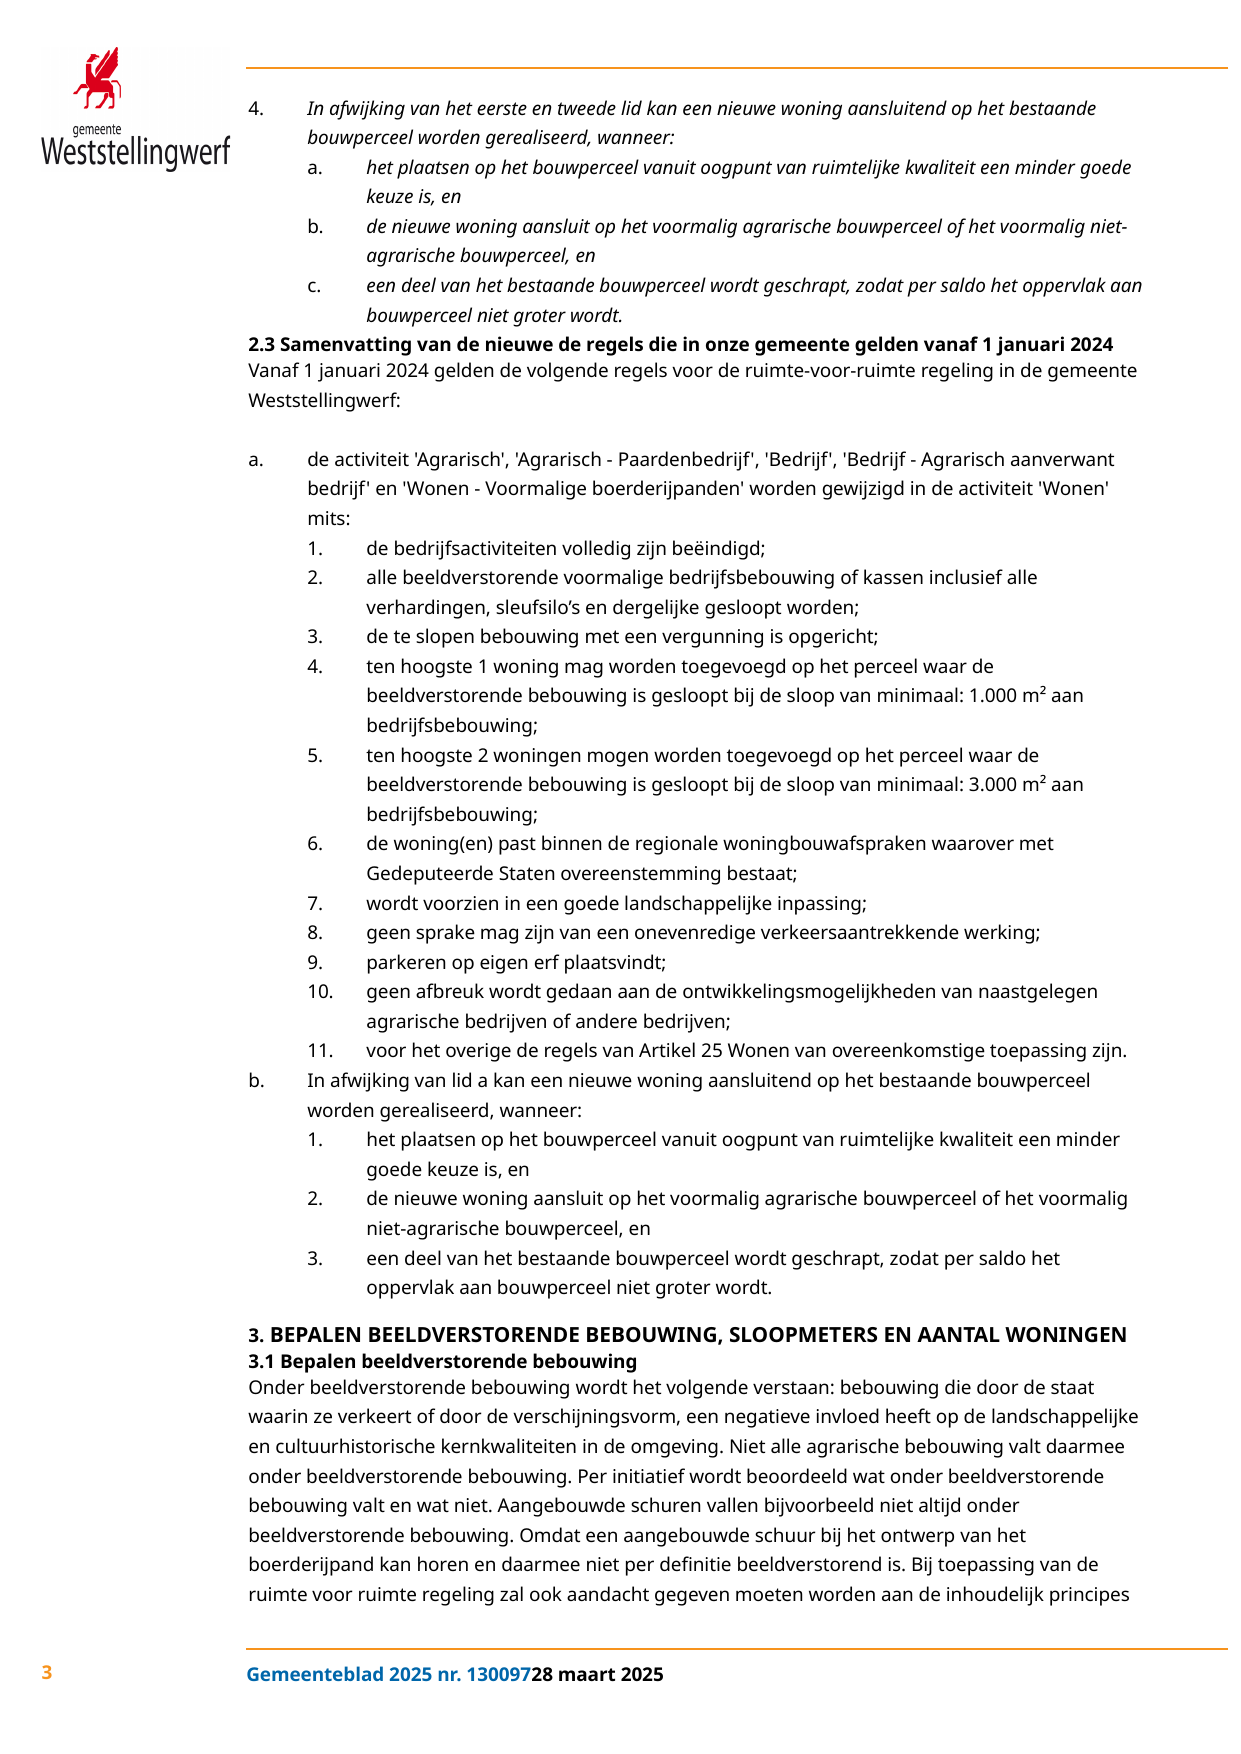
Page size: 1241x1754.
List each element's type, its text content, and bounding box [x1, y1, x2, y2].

list voor het overige de regels van Artikel 25 Wonen van overeenkomstige toepassing zijn. [307, 1038, 1152, 1063]
list een deel van het bestaande bouwperceel wordt geschrapt, zodat per saldo het oppervlak aan bouwperceel niet groter wordt. [307, 1245, 1152, 1300]
list In afwijking van lid a kan een nieuwe woning aansluitend op het bestaande bouwperceel worden gerealiseerd, wanneer: [248, 1067, 1152, 1122]
list de nieuwe woning aansluit op het voormalig agrarische bouwperceel of het voormalig niet-agrarische bouwperceel, en [307, 213, 1152, 268]
list In afwijking van het eerste en tweede lid kan een nieuwe woning aansluitend op het bestaande bouwperceel worden gerealiseerd, wanneer: [248, 95, 1152, 150]
list wordt voorzien in een goede landschappelijke inpassing; [307, 890, 1152, 915]
text 3. BEPALEN BEELDVERSTORENDE BEBOUWING, SLOOPMETERS EN AANTAL WONINGEN [248, 1320, 1152, 1348]
picture [41, 47, 231, 172]
list het plaatsen op het bouwperceel vanuit oogpunt van ruimtelijke kwaliteit een minder goede keuze is, en [307, 1126, 1152, 1182]
text Onder beeldverstorende bebouwing wordt het volgende verstaan: bebouwing die door de staat waarin ze verkeert of door de verschijningsvorm, een negatieve invloed heeft op de landschappelijke en cultuurhistorische kernkwaliteiten in de omgeving. Niet alle agrarische bebouwing valt daarmee onder beeldverstorende bebouwing. Per initiatief wordt beoordeeld wat onder beeldverstorende bebouwing valt en wat niet. Aangebouwde schuren vallen bijvoorbeeld niet altijd onder beeldverstorende bebouwing. Omdat een aangebouwde schuur bij het ontwerp van het boerderijpand kan horen en daarmee niet per definitie beeldverstorend is. Bij toepassing van de ruimte voor ruimte regeling zal ook aandacht gegeven moeten worden aan de inhoudelijk principes [248, 1374, 1152, 1607]
text 3.1 Bepalen beeldverstorende bebouwing [248, 1348, 1152, 1374]
list een deel van het bestaande bouwperceel wordt geschrapt, zodat per saldo het oppervlak aan bouwperceel niet groter wordt. [307, 272, 1152, 328]
list alle beeldverstorende voormalige bedrijfsbebouwing of kassen inclusief alle verhardingen, sleufsilo’s en dergelijke gesloopt worden; [307, 564, 1152, 619]
list de activiteit 'Agrarisch', 'Agrarisch - Paardenbedrijf', 'Bedrijf', 'Bedrijf - Agrarisch aanverwant bedrijf' en 'Wonen - Voormalige boerderijpanden' worden gewijzigd in de activiteit 'Wonen' mits: [248, 446, 1152, 531]
list ten hoogste 2 woningen mogen worden toegevoegd op het perceel waar de beeldverstorende bebouwing is gesloopt bij de sloop van minimaal: 3.000 m² aan bedrijfsbebouwing; [307, 742, 1152, 827]
list het plaatsen op het bouwperceel vanuit oogpunt van ruimtelijke kwaliteit een minder goede keuze is, en [307, 154, 1152, 209]
list parkeren op eigen erf plaatsvindt; [307, 949, 1152, 974]
text 2.3 Samenvatting van de nieuwe de regels die in onze gemeente gelden vanaf 1 januari 2024 [248, 331, 1152, 357]
list ten hoogste 1 woning mag worden toegevoegd op het perceel waar de beeldverstorende bebouwing is gesloopt bij de sloop van minimaal: 1.000 m² aan bedrijfsbebouwing; [307, 653, 1152, 738]
list geen sprake mag zijn van een onevenredige verkeersaantrekkende werking; [307, 919, 1152, 945]
list de te slopen bebouwing met een vergunning is opgericht; [307, 623, 1152, 649]
list de woning(en) past binnen de regionale woningbouwafspraken waarover met Gedeputeerde Staten overeenstemming bestaat; [307, 831, 1152, 886]
list de nieuwe woning aansluit op het voormalig agrarische bouwperceel of het voormalig niet-agrarische bouwperceel, en [307, 1186, 1152, 1241]
text Vanaf 1 januari 2024 gelden de volgende regels voor de ruimte-voor-ruimte regeling in de gemeente Weststellingwerf: [248, 357, 1152, 412]
list de bedrijfsactiviteiten volledig zijn beëindigd; [307, 535, 1152, 560]
list geen afbreuk wordt gedaan aan de ontwikkelingsmogelijkheden van naastgelegen agrarische bedrijven of andere bedrijven; [307, 978, 1152, 1034]
